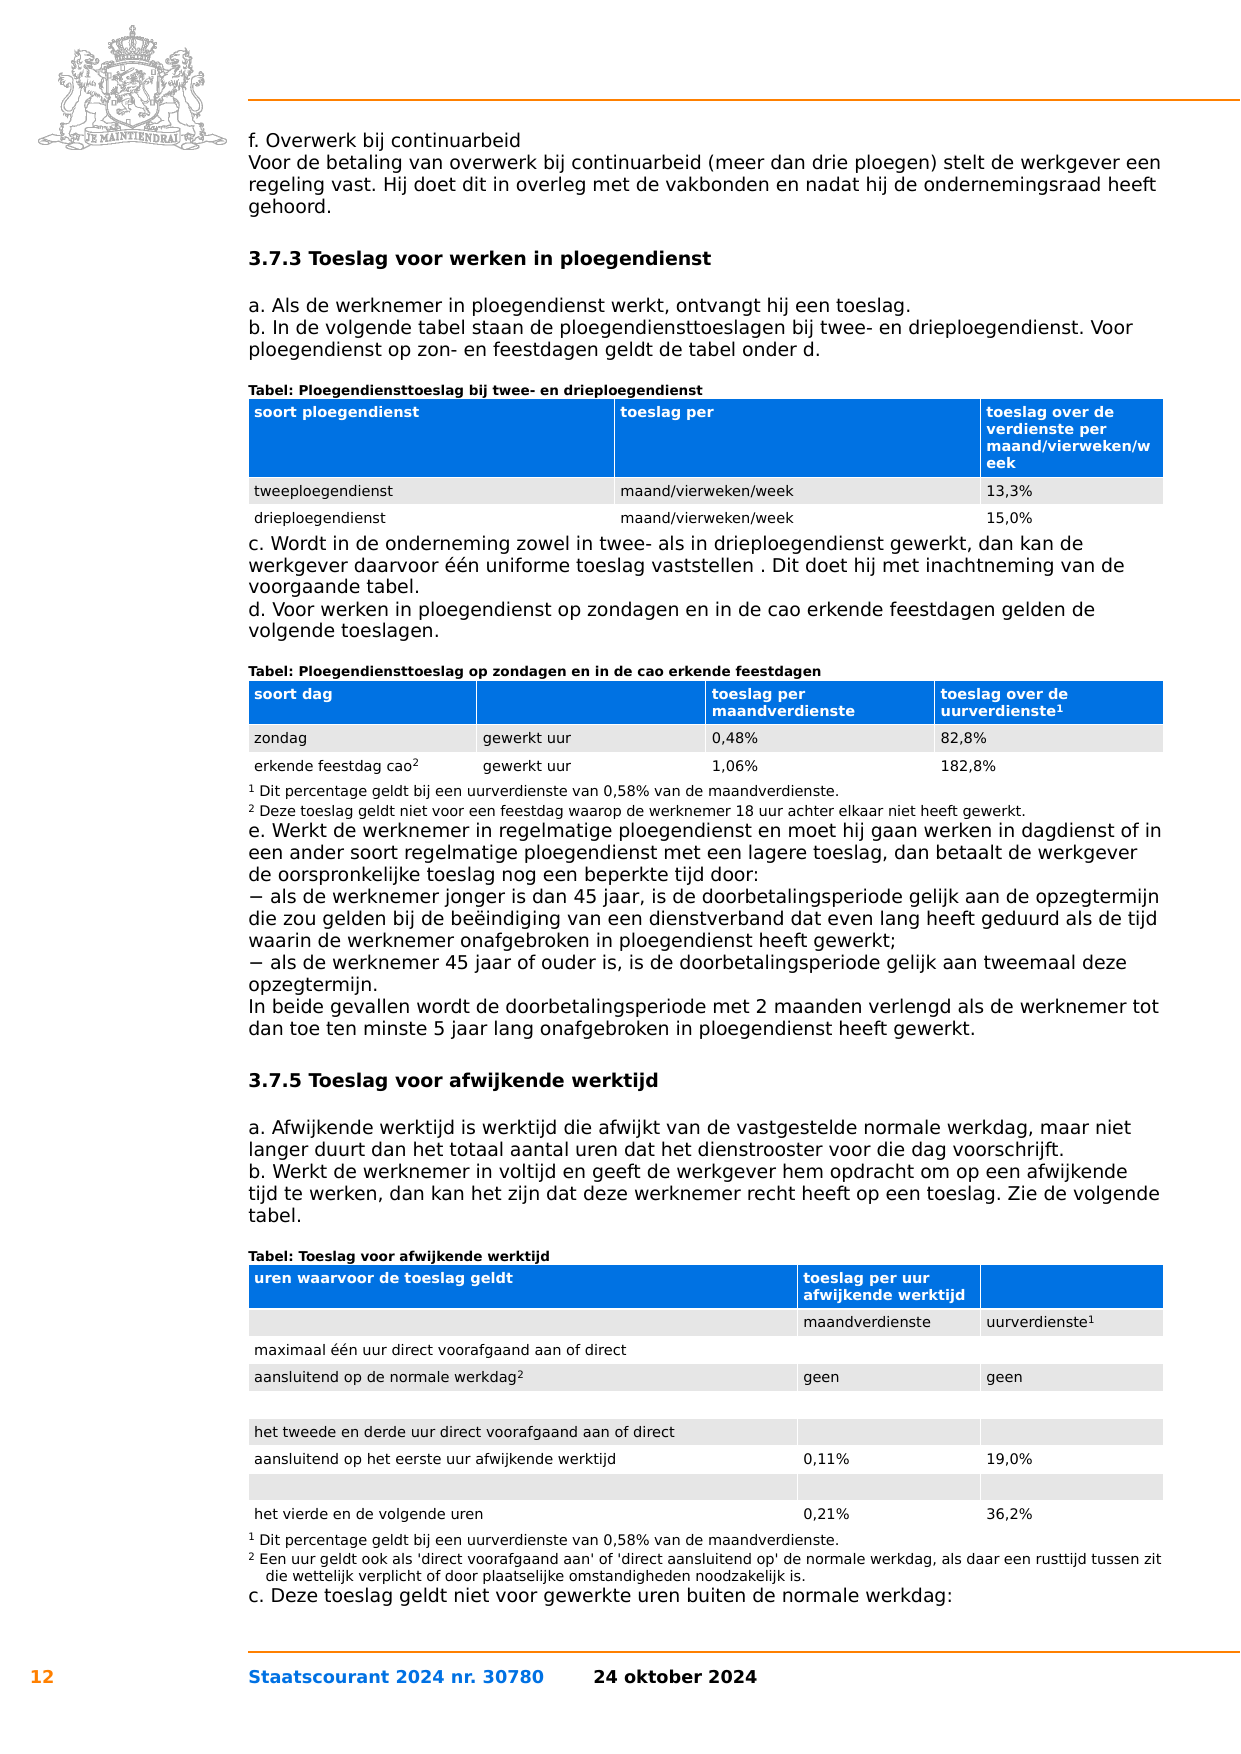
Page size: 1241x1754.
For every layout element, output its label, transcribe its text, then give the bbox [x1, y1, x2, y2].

table_cell toeslag per uur afwijkende werktijd [798, 1265, 980, 1308]
table_cell [981, 1265, 1163, 1308]
table_cell [798, 1337, 980, 1363]
table_cell [249, 1310, 797, 1336]
table_cell gewerkt uur [477, 753, 705, 779]
text In beide gevallen wordt de doorbetalingsperiode met 2 maanden verlengd als de werknemer tot dan toe ten minste 5 jaar lang onafgebroken in ploegendienst heeft gewerkt. [248, 996, 1163, 1039]
table_cell toeslag over de uurverdienste1 [935, 681, 1163, 724]
table_cell maand/vierweken/week [615, 505, 980, 531]
text − als de werknemer jonger is dan 45 jaar, is de doorbetalingsperiode gelijk aan de opzegtermijn die zou gelden bij de beëindiging van een dienstverband dat even lang heeft geduurd als de tijd waarin de werknemer onafgebroken in ploegendienst heeft gewerkt; [248, 886, 1163, 952]
text c. Deze toeslag geldt niet voor gewerkte uren buiten de normale werkdag: [248, 1585, 1163, 1607]
table_cell uren waarvoor de toeslag geldt [249, 1265, 797, 1308]
text d. Voor werken in ploegendienst op zondagen en in de cao erkende feestdagen gelden de volgende toeslagen. [248, 598, 1163, 642]
table_cell aansluitend op het eerste uur afwijkende werktijd [249, 1446, 797, 1473]
table_cell toeslag per [615, 399, 980, 477]
subtitle 3.7.5 Toeslag voor afwijkende werktijd [248, 1069, 1163, 1092]
table_header Tabel: Toeslag voor afwijkende werktijd [248, 1248, 1163, 1264]
text − als de werknemer 45 jaar of ouder is, is de doorbetalingsperiode gelijk aan tweemaal deze opzegtermijn. [248, 952, 1163, 996]
table_cell 0,48% [706, 725, 934, 752]
picture [38, 25, 227, 150]
table_cell [981, 1419, 1163, 1445]
text c. Wordt in de onderneming zowel in twee- als in drieploegendienst gewerkt, dan kan de werkgever daarvoor één uniforme toeslag vaststellen . Dit doet hij met inachtneming van de voorgaande tabel. [248, 533, 1163, 598]
table_cell 19,0% [981, 1446, 1163, 1473]
table_cell maximaal één uur direct voorafgaand aan of direct [249, 1337, 797, 1363]
table_cell aansluitend op de normale werkdag2 [249, 1364, 797, 1391]
table_cell het vierde en de volgende uren [249, 1501, 797, 1528]
text b. Werkt de werknemer in voltijd en geeft de werkgever hem opdracht om op een afwijkende tijd te werken, dan kan het zijn dat deze werknemer recht heeft op een toeslag. Zie de volgende tabel. [248, 1161, 1163, 1226]
table_cell [249, 1392, 797, 1418]
table_cell [798, 1474, 980, 1500]
table_cell [477, 681, 705, 724]
text f. Overwerk bij continuarbeid [248, 130, 1163, 152]
text Voor de betaling van overwerk bij continuarbeid (meer dan drie ploegen) stelt de werkgever een regeling vast. Hij doet dit in overleg met de vakbonden en nadat hij de ondernemingsraad heeft gehoord. [248, 152, 1163, 218]
table_cell [981, 1392, 1163, 1418]
table_cell 15,0% [981, 505, 1163, 531]
table_cell geen [798, 1364, 980, 1391]
table_cell 13,3% [981, 478, 1163, 504]
table_cell 82,8% [935, 725, 1163, 752]
table_cell [981, 1337, 1163, 1363]
table_cell [798, 1392, 980, 1418]
table_cell toeslag per maandverdienste [706, 681, 934, 724]
table_cell maand/vierweken/week [615, 478, 980, 504]
table_cell maandverdienste [798, 1310, 980, 1336]
subtitle 3.7.3 Toeslag voor werken in ploegendienst [248, 248, 1163, 270]
table_cell uurverdienste1 [981, 1310, 1163, 1336]
table_cell tweeploegendienst [249, 478, 614, 504]
table_cell 182,8% [935, 753, 1163, 779]
table_cell 36,2% [981, 1501, 1163, 1528]
text a. Afwijkende werktijd is werktijd die afwijkt van de vastgestelde normale werkdag, maar niet langer duurt dan het totaal aantal uren dat het dienstrooster voor die dag voorschrijft. [248, 1117, 1163, 1161]
table_cell 1 Dit percentage geldt bij een uurverdienste van 0,58% van de maandverdienste. 2 Een uur geldt ook als 'direct voorafgaand aan' of 'direct aansluitend op' de normale werkdag, als daar een rusttijd tussen zit die wettelijk verplicht of door plaatselijke omstandigheden noodzakelijk is. [248, 1529, 1163, 1585]
table_cell 1 Dit percentage geldt bij een uurverdienste van 0,58% van de maandverdienste. 2 Deze toeslag geldt niet voor een feestdag waarop de werknemer 18 uur achter elkaar niet heeft gewerkt. [248, 780, 1163, 820]
table_cell soort dag [249, 681, 476, 724]
table_cell 0,11% [798, 1446, 980, 1473]
text b. In de volgende tabel staan de ploegendiensttoeslagen bij twee- en drieploegendienst. Voor ploegendienst op zon- en feestdagen geldt de tabel onder d. [248, 317, 1163, 361]
table_cell toeslag over de verdienste per maand/vierweken/week [981, 399, 1163, 477]
table_cell geen [981, 1364, 1163, 1391]
text a. Als de werknemer in ploegendienst werkt, ontvangt hij een toeslag. [248, 295, 1163, 317]
text e. Werkt de werknemer in regelmatige ploegendienst en moet hij gaan werken in dagdienst of in een ander soort regelmatige ploegendienst met een lagere toeslag, dan betaalt de werkgever de oorspronkelijke toeslag nog een beperkte tijd door: [248, 820, 1163, 886]
table_cell drieploegendienst [249, 505, 614, 531]
table_cell zondag [249, 725, 476, 752]
table_cell gewerkt uur [477, 725, 705, 752]
table_cell erkende feestdag cao2 [249, 753, 476, 779]
table_header Tabel: Ploegendiensttoeslag bij twee- en drieploegendienst [248, 383, 1163, 398]
table_header Tabel: Ploegendiensttoeslag op zondagen en in de cao erkende feestdagen [248, 664, 1163, 680]
table_cell [981, 1474, 1163, 1500]
table_cell [798, 1419, 980, 1445]
table_cell soort ploegendienst [249, 399, 614, 477]
table_cell 0,21% [798, 1501, 980, 1528]
table_cell 1,06% [706, 753, 934, 779]
table_cell het tweede en derde uur direct voorafgaand aan of direct [249, 1419, 797, 1445]
table_cell [249, 1474, 797, 1500]
